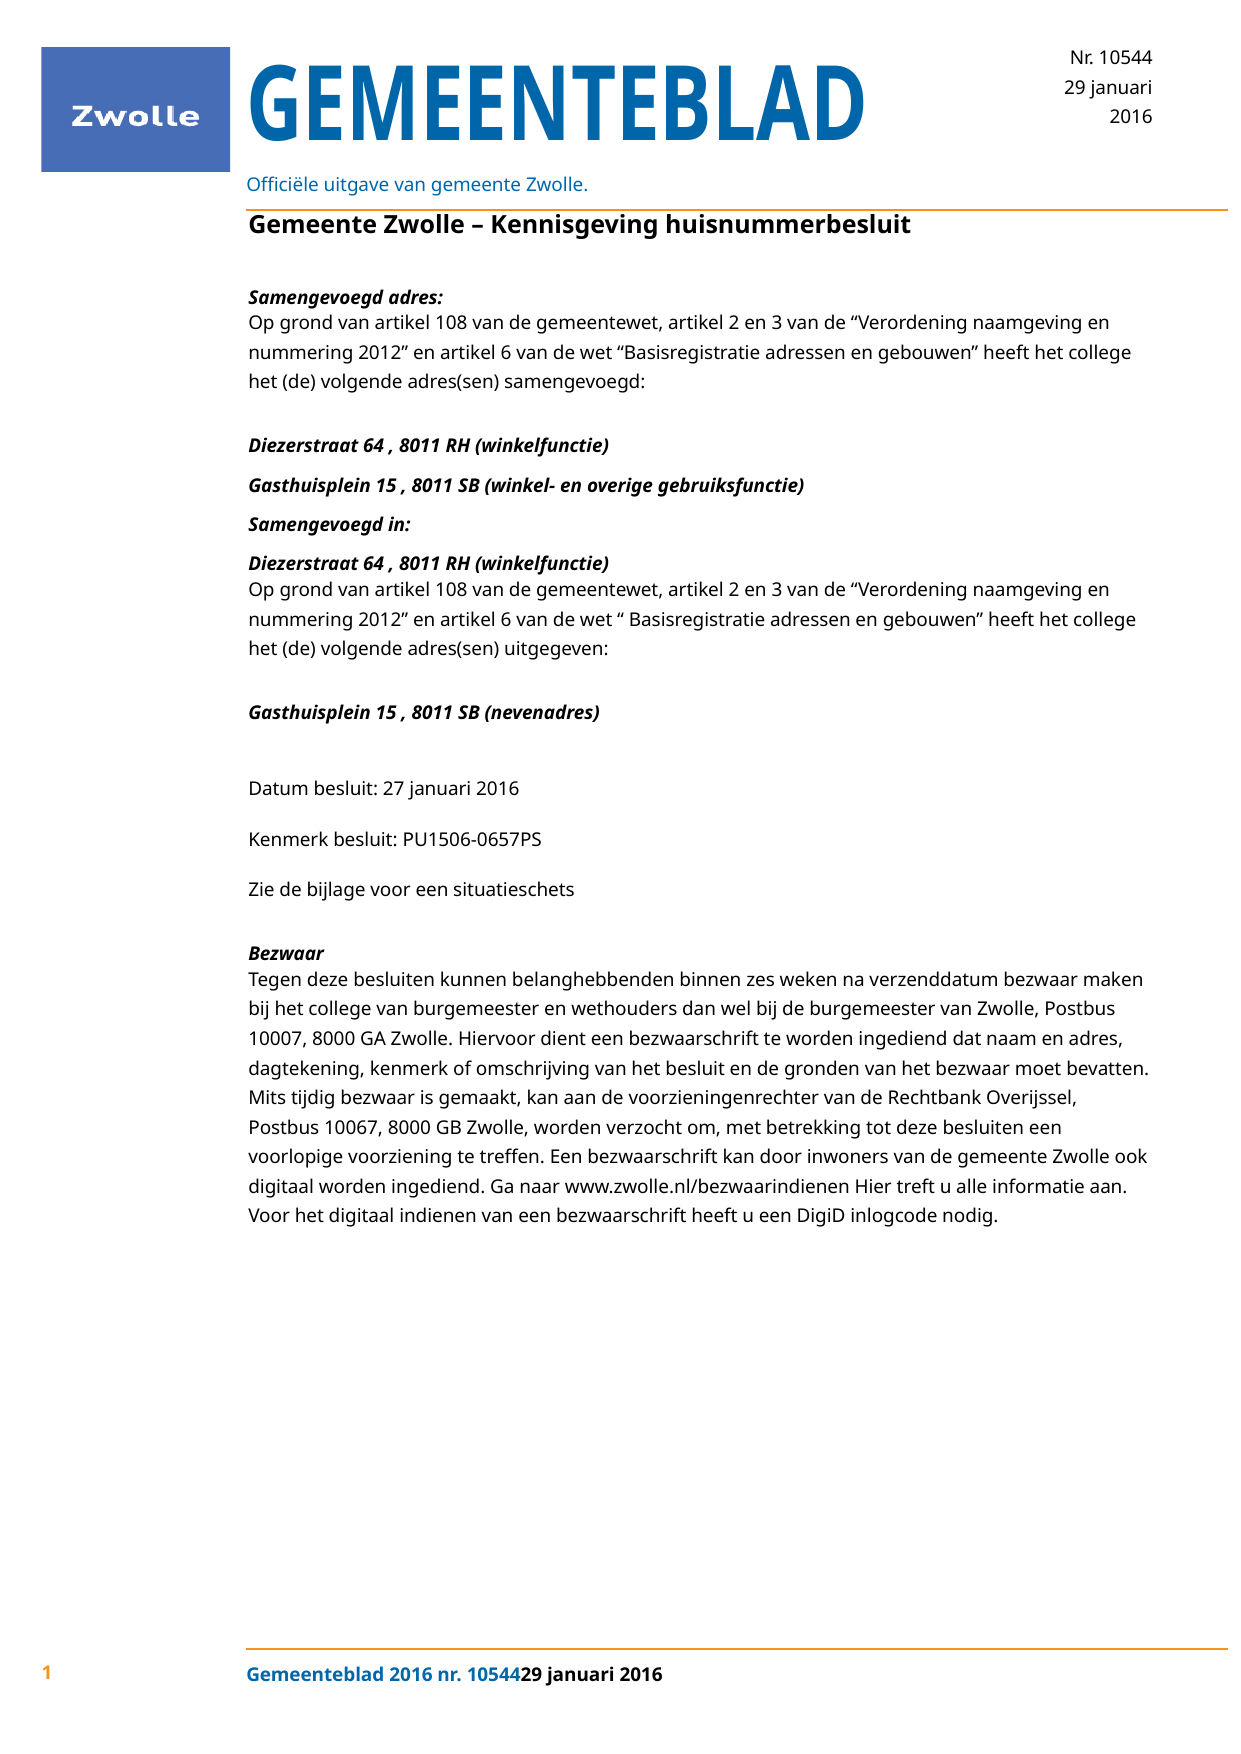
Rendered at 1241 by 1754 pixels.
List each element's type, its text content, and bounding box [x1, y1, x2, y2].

picture [41, 47, 231, 172]
text Samengevoegd adres: [248, 284, 1152, 309]
text Tegen deze besluiten kunnen belanghebbenden binnen zes weken na verzenddatum bezwaar maken bij het college van burgemeester en wethouders dan wel bij de burgemeester van Zwolle, Postbus 10007, 8000 GA Zwolle. Hiervoor dient een bezwaarschrift te worden ingediend dat naam en adres, dagtekening, kenmerk of omschrijving van het besluit en de gronden van het bezwaar moet bevatten. Mits tijdig bezwaar is gemaakt, kan aan de voorzieningenrechter van de Rechtbank Overijssel, Postbus 10067, 8000 GB Zwolle, worden verzocht om, met betrekking tot deze besluiten een voorlopige voorziening te treffen. Een bezwaarschrift kan door inwoners van de gemeente Zwolle ook digitaal worden ingediend. Ga naar www.zwolle.nl/bezwaarindienen Hier treft u alle informatie aan. Voor het digitaal indienen van een bezwaarschrift heeft u een DigiD inlogcode nodig. [248, 966, 1152, 1228]
text Op grond van artikel 108 van de gemeentewet, artikel 2 en 3 van de “Verordening naamgeving en nummering 2012” en artikel 6 van de wet “Basisregistratie adressen en gebouwen” heeft het college het (de) volgende adres(sen) samengevoegd: [248, 309, 1152, 394]
text Bezwaar [248, 940, 1152, 966]
text Gemeente Zwolle – Kennisgeving huisnummerbesluit [248, 211, 1152, 241]
text Diezerstraat 64 , 8011 RH (winkelfunctie) [248, 433, 1152, 458]
text Diezerstraat 64 , 8011 RH (winkelfunctie) [248, 551, 1152, 576]
text Gasthuisplein 15 , 8011 SB (winkel- en overige gebruiksfunctie) [248, 472, 1152, 498]
text Datum besluit: 27 januari 2016 [248, 776, 1152, 801]
text Gasthuisplein 15 , 8011 SB (nevenadres) [248, 699, 1152, 725]
text Zie de bijlage voor een situatieschets [248, 876, 1152, 902]
text Op grond van artikel 108 van de gemeentewet, artikel 2 en 3 van de “Verordening naamgeving en nummering 2012” en artikel 6 van de wet “ Basisregistratie adressen en gebouwen” heeft het college het (de) volgende adres(sen) uitgegeven: [248, 576, 1152, 661]
text Samengevoegd in: [248, 511, 1152, 537]
text Kenmerk besluit: PU1506-0657PS [248, 826, 1152, 852]
